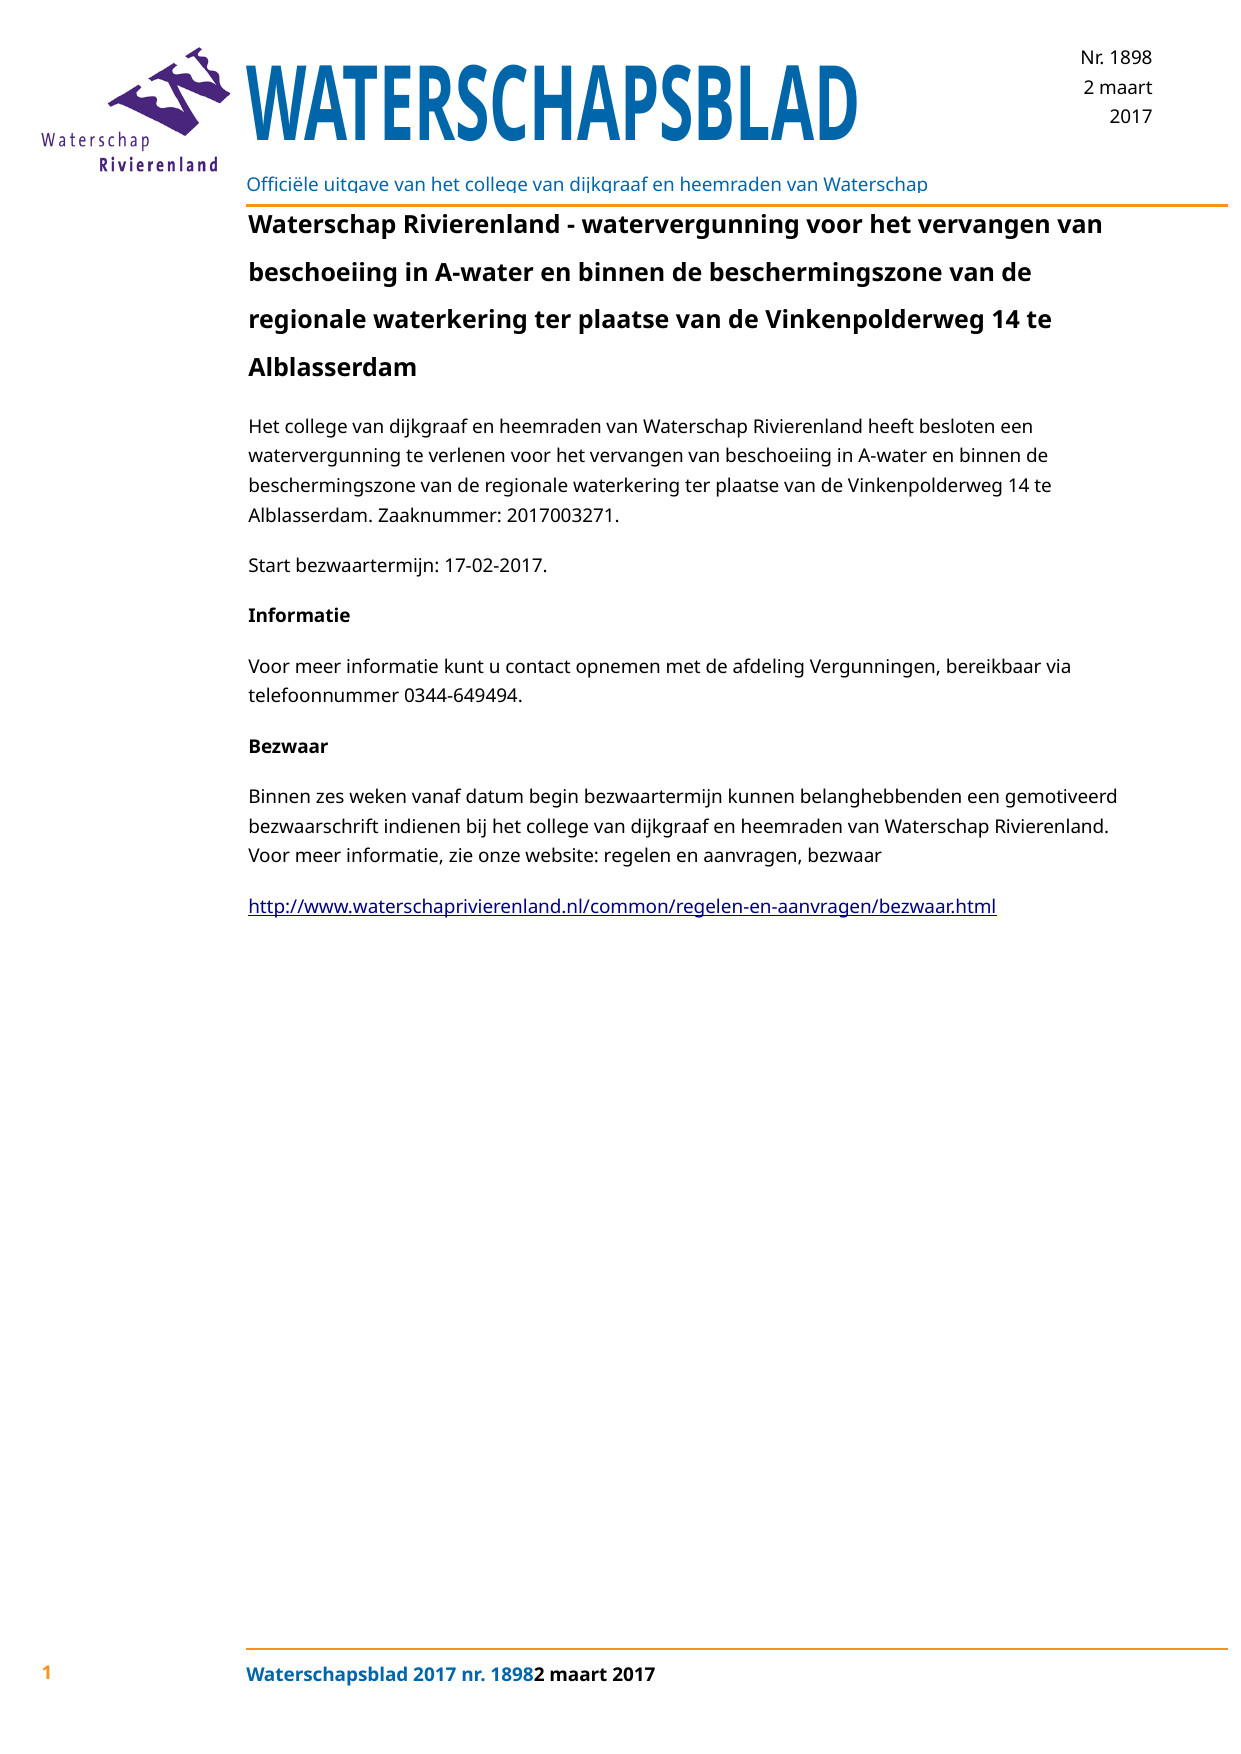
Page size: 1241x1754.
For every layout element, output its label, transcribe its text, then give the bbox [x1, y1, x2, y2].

picture [41, 47, 231, 172]
text Het college van dijkgraaf en heemraden van Waterschap Rivierenland heeft besloten een watervergunning te verlenen voor het vervangen van beschoeiing in A-water en binnen de beschermingszone van de regionale waterkering ter plaatse van de Vinkenpolderweg 14 te Alblasserdam. Zaaknummer: 2017003271. [248, 413, 1152, 528]
text Informatie [248, 603, 1152, 628]
text Voor meer informatie kunt u contact opnemen met de afdeling Vergunningen, bereikbaar via telefoonnummer 0344-649494. [248, 653, 1152, 708]
text Binnen zes weken vanaf datum begin bezwaartermijn kunnen belanghebbenden een gemotiveerd bezwaarschrift indienen bij het college van dijkgraaf en heemraden van Waterschap Rivierenland. Voor meer informatie, zie onze website: regelen en aanvragen, bezwaar [248, 783, 1152, 868]
text http://www.waterschaprivierenland.nl/common/regelen-en-aanvragen/bezwaar.html [248, 893, 1152, 919]
text Waterschap Rivierenland - watervergunning voor het vervangen van beschoeiing in A-water en binnen de beschermingszone van de regionale waterkering ter plaatse van de Vinkenpolderweg 14 te Alblasserdam [248, 207, 1152, 384]
text Bezwaar [248, 733, 1152, 759]
text Start bezwaartermijn: 17-02-2017. [248, 552, 1152, 578]
